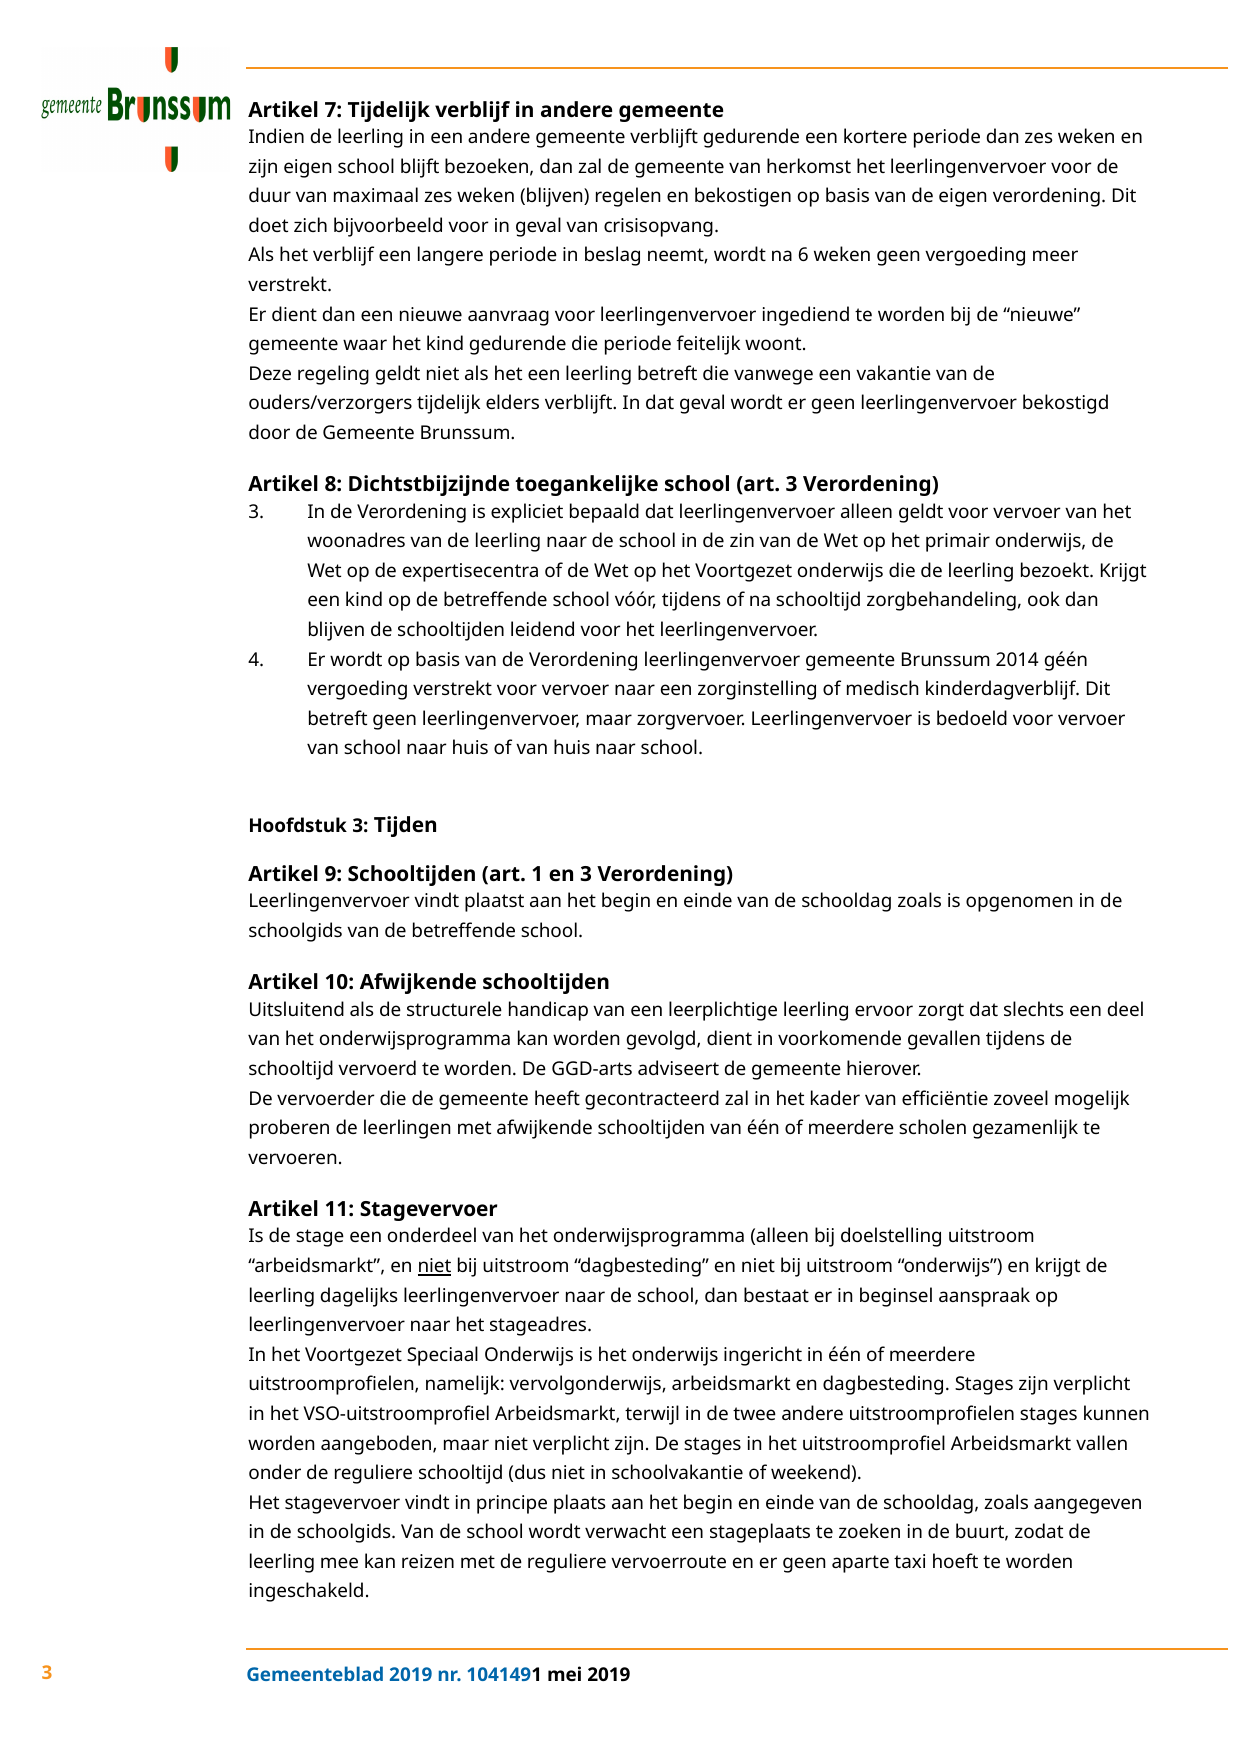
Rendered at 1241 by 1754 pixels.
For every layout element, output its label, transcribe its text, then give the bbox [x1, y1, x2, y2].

text Deze regeling geldt niet als het een leerling betreft die vanwege een vakantie van de ouders/verzorgers tijdelijk elders verblijft. In dat geval wordt er geen leerlingenvervoer bekostigd door de Gemeente Brunssum. [248, 360, 1152, 445]
text Indien de leerling in een andere gemeente verblijft gedurende een kortere periode dan zes weken en zijn eigen school blijft bezoeken, dan zal de gemeente van herkomst het leerlingenvervoer voor de duur van maximaal zes weken (blijven) regelen en bekostigen op basis van de eigen verordening. Dit doet zich bijvoorbeeld voor in geval van crisisopvang. [248, 123, 1152, 238]
text Is de stage een onderdeel van het onderwijsprogramma (alleen bij doelstelling uitstroom “arbeidsmarkt”, en niet bij uitstroom “dagbesteding” en niet bij uitstroom “onderwijs”) en krijgt de leerling dagelijks leerlingenvervoer naar de school, dan bestaat er in beginsel aanspraak op leerlingenvervoer naar het stageadres. [248, 1223, 1152, 1337]
text De vervoerder die de gemeente heeft gecontracteerd zal in het kader van efficiëntie zoveel mogelijk proberen de leerlingen met afwijkende schooltijden van één of meerdere scholen gezamenlijk te vervoeren. [248, 1085, 1152, 1169]
text Artikel 7: Tijdelijk verblijf in andere gemeente [248, 95, 1152, 123]
text In het Voortgezet Speciaal Onderwijs is het onderwijs ingericht in één of meerdere uitstroomprofielen, namelijk: vervolgonderwijs, arbeidsmarkt en dagbesteding. Stages zijn verplicht in het VSO-uitstroomprofiel Arbeidsmarkt, terwijl in de twee andere uitstroomprofielen stages kunnen worden aangeboden, maar niet verplicht zijn. De stages in het uitstroomprofiel Arbeidsmarkt vallen onder de reguliere schooltijd (dus niet in schoolvakantie of weekend). [248, 1341, 1152, 1485]
text Hoofdstuk 3: Tijden [248, 810, 1152, 838]
text Artikel 11: Stagevervoer [248, 1194, 1152, 1223]
list Er wordt op basis van de Verordening leerlingenvervoer gemeente Brunssum 2014 géén vergoeding verstrekt voor vervoer naar een zorginstelling of medisch kinderdagverblijf. Dit betreft geen leerlingenvervoer, maar zorgvervoer. Leerlingenvervoer is bedoeld voor vervoer van school naar huis of van huis naar school. [248, 646, 1152, 760]
text Leerlingenvervoer vindt plaatst aan het begin en einde van de schooldag zoals is opgenomen in de schoolgids van de betreffende school. [248, 887, 1152, 943]
text Uitsluitend als de structurele handicap van een leerplichtige leerling ervoor zorgt dat slechts een deel van het onderwijsprogramma kan worden gevolgd, dient in voorkomende gevallen tijdens de schooltijd vervoerd te worden. De GGD-arts adviseert de gemeente hierover. [248, 996, 1152, 1081]
text Als het verblijf een langere periode in beslag neemt, wordt na 6 weken geen vergoeding meer verstrekt. [248, 242, 1152, 297]
text Er dient dan een nieuwe aanvraag voor leerlingenvervoer ingediend te worden bij de “nieuwe” gemeente waar het kind gedurende die periode feitelijk woont. [248, 301, 1152, 356]
text Het stagevervoer vindt in principe plaats aan het begin en einde van de schooldag, zoals aangegeven in de schoolgids. Van de school wordt verwacht een stageplaats te zoeken in de buurt, zodat de leerling mee kan reizen met de reguliere vervoerroute en er geen aparte taxi hoeft te worden ingeschakeld. [248, 1489, 1152, 1603]
list In de Verordening is expliciet bepaald dat leerlingenvervoer alleen geldt voor vervoer van het woonadres van de leerling naar de school in de zin van de Wet op het primair onderwijs, de Wet op de expertisecentra of de Wet op het Voortgezet onderwijs die de leerling bezoekt. Krijgt een kind op de betreffende school vóór, tijdens of na schooltijd zorgbehandeling, ook dan blijven de schooltijden leidend voor het leerlingenvervoer. [248, 498, 1152, 642]
picture [41, 47, 231, 172]
text Artikel 8: Dichtstbijzijnde toegankelijke school (art. 3 Verordening) [248, 469, 1152, 498]
text Artikel 10: Afwijkende schooltijden [248, 967, 1152, 996]
text Artikel 9: Schooltijden (art. 1 en 3 Verordening) [248, 859, 1152, 887]
